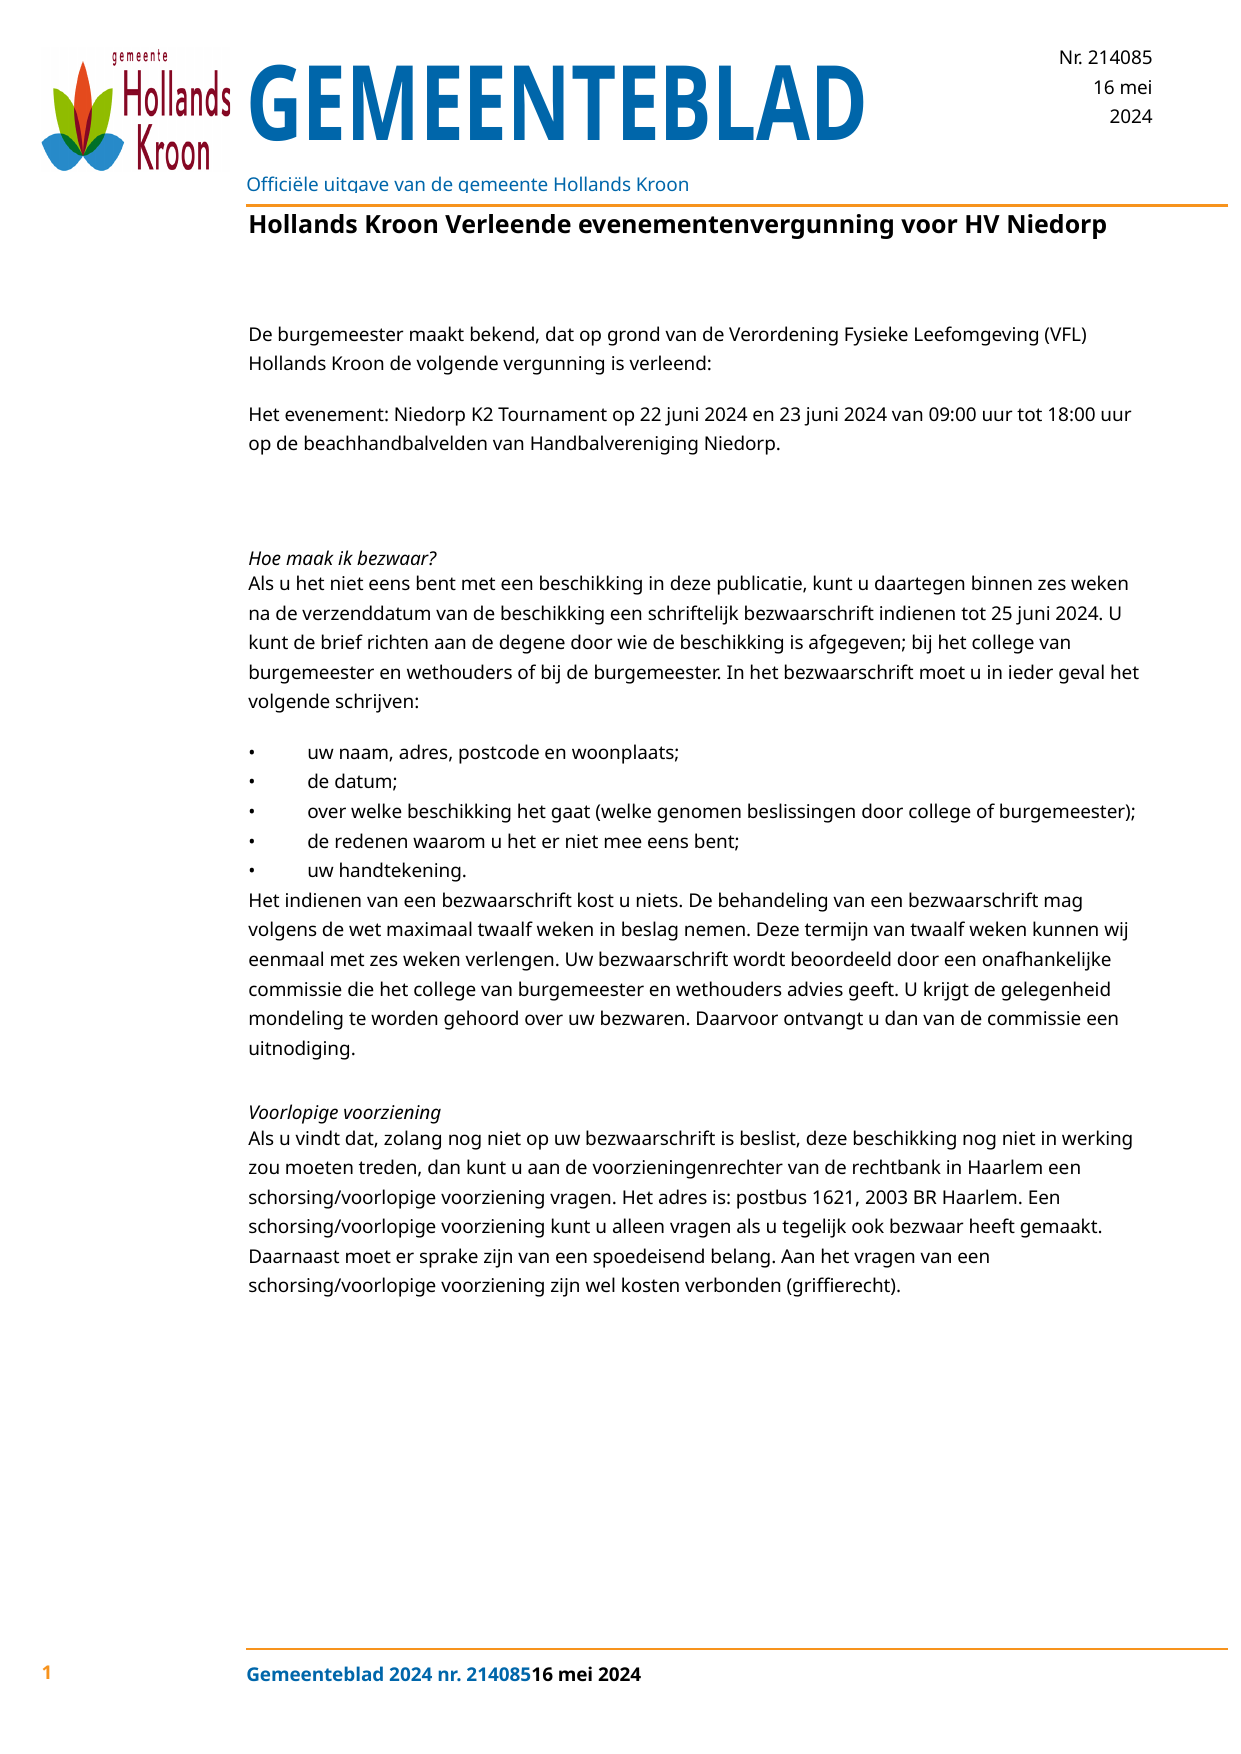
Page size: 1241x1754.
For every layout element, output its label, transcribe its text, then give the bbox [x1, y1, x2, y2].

list uw naam, adres, postcode en woonplaats; [248, 739, 1152, 765]
text Als u het niet eens bent met een beschikking in deze publicatie, kunt u daartegen binnen zes weken na de verzenddatum van de beschikking een schriftelijk bezwaarschrift indienen tot 25 juni 2024. U kunt de brief richten aan de degene door wie de beschikking is afgegeven; bij het college van burgemeester en wethouders of bij de burgemeester. In het bezwaarschrift moet u in ieder geval het volgende schrijven: [248, 570, 1152, 714]
text Hoe maak ik bezwaar? [248, 545, 1152, 570]
text Het indienen van een bezwaarschrift kost u niets. De behandeling van een bezwaarschrift mag volgens de wet maximaal twaalf weken in beslag nemen. Deze termijn van twaalf weken kunnen wij eenmaal met zes weken verlengen. Uw bezwaarschrift wordt beoordeeld door een onafhankelijke commissie die het college van burgemeester en wethouders advies geeft. U krijgt de gelegenheid mondeling te worden gehoord over uw bezwaren. Daarvoor ontvangt u dan van de commissie een uitnodiging. [248, 887, 1152, 1061]
picture [41, 47, 231, 172]
text Hollands Kroon Verleende evenementenvergunning voor HV Niedorp [248, 207, 1152, 241]
text Voorlopige voorziening [248, 1099, 1152, 1125]
list de redenen waarom u het er niet mee eens bent; [248, 828, 1152, 854]
text Het evenement: Niedorp K2 Tournament op 22 juni 2024 en 23 juni 2024 van 09:00 uur tot 18:00 uur op de beachhandbalvelden van Handbalvereniging Niedorp. [248, 401, 1152, 456]
list de datum; [248, 769, 1152, 794]
text Als u vindt dat, zolang nog niet op uw bezwaarschrift is beslist, deze beschikking nog niet in werking zou moeten treden, dan kunt u aan de voorzieningenrechter van de rechtbank in Haarlem een schorsing/voorlopige voorziening vragen. Het adres is: postbus 1621, 2003 BR Haarlem. Een schorsing/voorlopige voorziening kunt u alleen vragen als u tegelijk ook bezwaar heeft gemaakt. Daarnaast moet er sprake zijn van een spoedeisend belang. Aan het vragen van een schorsing/voorlopige voorziening zijn wel kosten verbonden (griffierecht). [248, 1125, 1152, 1298]
list uw handtekening. [248, 857, 1152, 883]
list over welke beschikking het gaat (welke genomen beslissingen door college of burgemeester); [248, 798, 1152, 824]
text De burgemeester maakt bekend, dat op grond van de Verordening Fysieke Leefomgeving (VFL) Hollands Kroon de volgende vergunning is verleend: [248, 321, 1152, 376]
